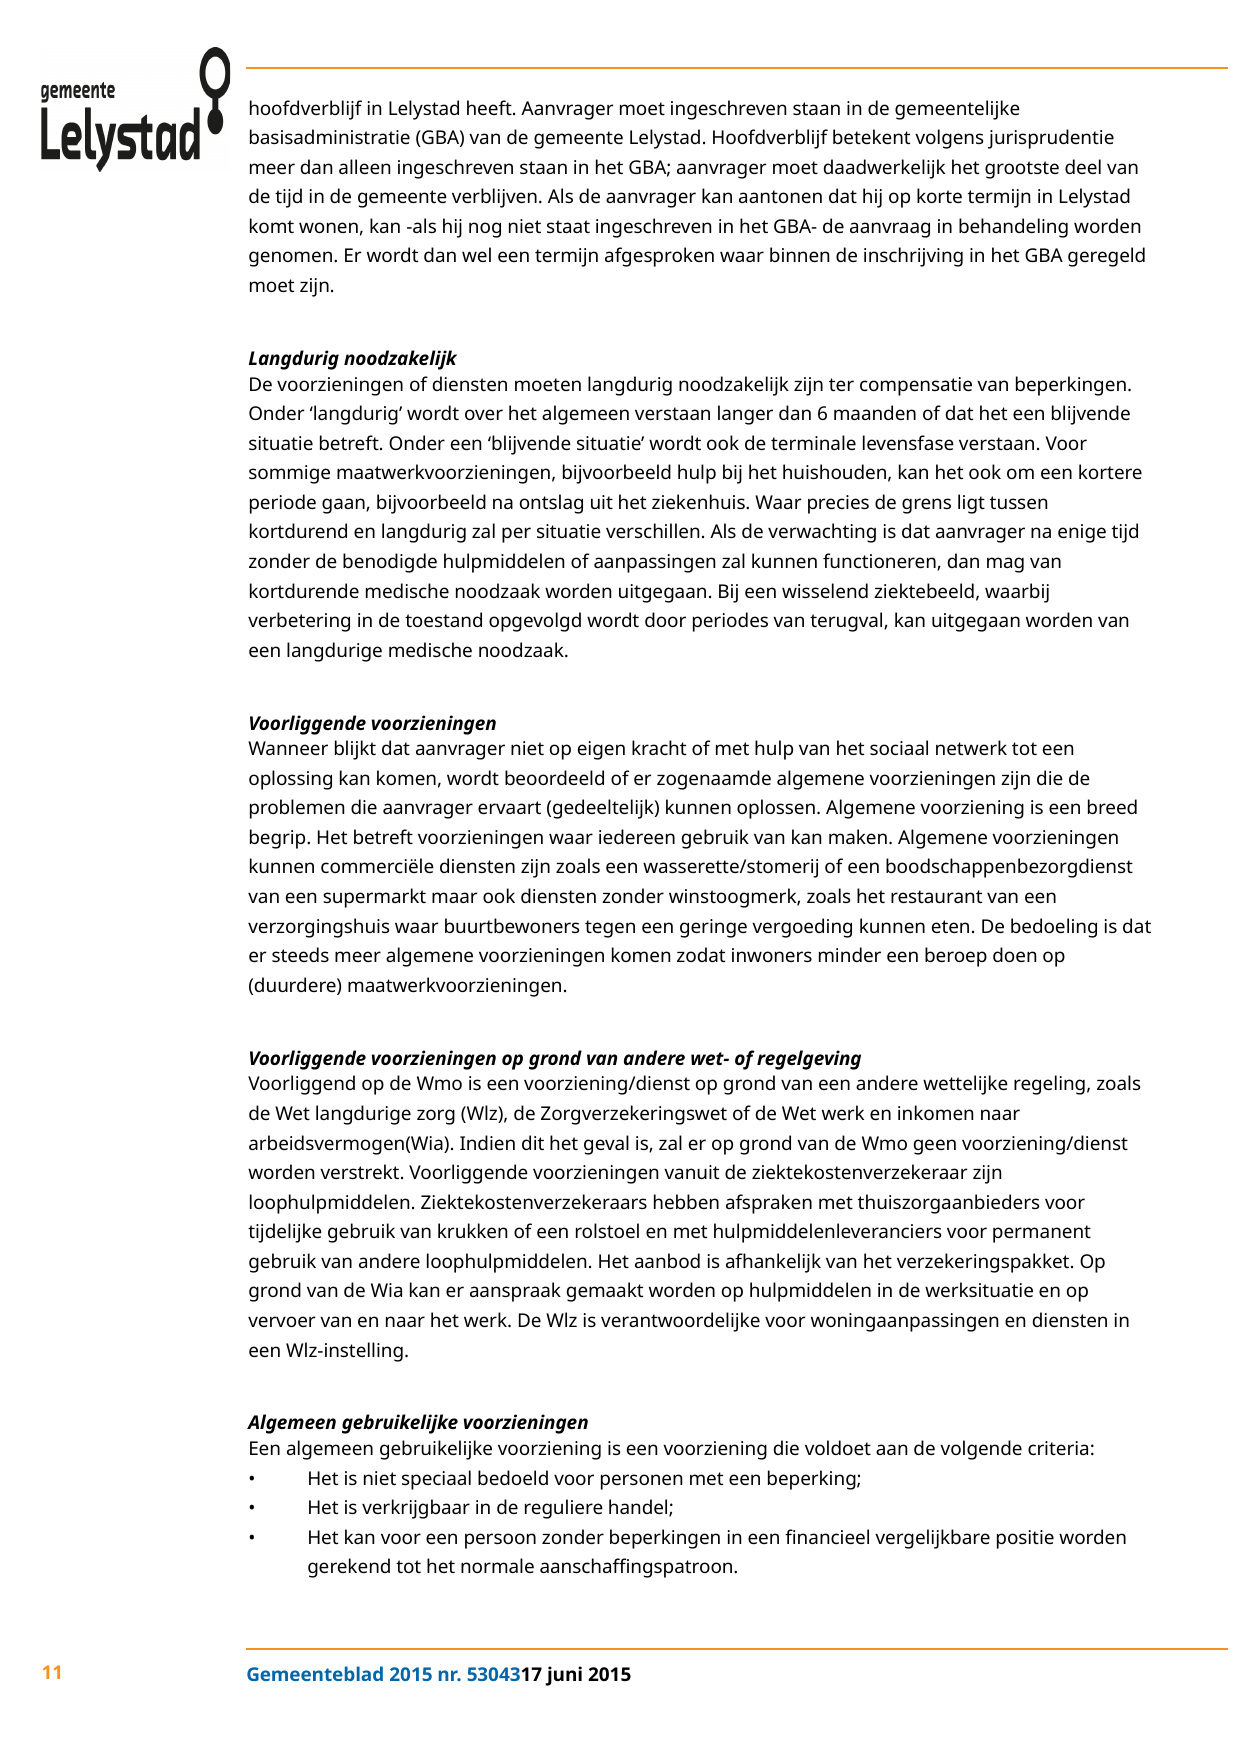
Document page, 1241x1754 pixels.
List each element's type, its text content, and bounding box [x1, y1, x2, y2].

list Het kan voor een persoon zonder beperkingen in een financieel vergelijkbare positie worden gerekend tot het normale aanschaffingspatroon. [248, 1524, 1152, 1579]
text Wanneer blijkt dat aanvrager niet op eigen kracht of met hulp van het sociaal netwerk tot een oplossing kan komen, wordt beoordeeld of er zogenaamde algemene voorzieningen zijn die de problemen die aanvrager ervaart (gedeeltelijk) kunnen oplossen. Algemene voorziening is een breed begrip. Het betreft voorzieningen waar iedereen gebruik van kan maken. Algemene voorzieningen kunnen commerciële diensten zijn zoals een wasserette/stomerij of een boodschappenbezorgdienst van een supermarkt maar ook diensten zonder winstoogmerk, zoals het restaurant van een verzorgingshuis waar buurtbewoners tegen een geringe vergoeding kunnen eten. De bedoeling is dat er steeds meer algemene voorzieningen komen zodat inwoners minder een beroep doen op (duurdere) maatwerkvoorzieningen. [248, 735, 1152, 998]
text Algemeen gebruikelijke voorzieningen [248, 1409, 1152, 1435]
text Langdurig noodzakelijk [248, 345, 1152, 371]
text hoofdverblijf in Lelystad heeft. Aanvrager moet ingeschreven staan in de gemeentelijke [248, 95, 1152, 121]
text Voorliggende voorzieningen [248, 710, 1152, 735]
list Het is verkrijgbaar in de reguliere handel; [248, 1494, 1152, 1520]
text Voorliggende voorzieningen op grond van andere wet- of regelgeving [248, 1045, 1152, 1071]
text Voorliggend op de Wmo is een voorziening/dienst op grond van een andere wettelijke regeling, zoals de Wet langdurige zorg (Wlz), de Zorgverzekeringswet of de Wet werk en inkomen naar arbeidsvermogen(Wia). Indien dit het geval is, zal er op grond van de Wmo geen voorziening/dienst worden verstrekt. Voorliggende voorzieningen vanuit de ziektekostenverzekeraar zijn loophulpmiddelen. Ziektekostenverzekeraars hebben afspraken met thuiszorgaanbieders voor tijdelijke gebruik van krukken of een rolstoel en met hulpmiddelenleveranciers voor permanent gebruik van andere loophulpmiddelen. Het aanbod is afhankelijk van het verzekeringspakket. Op grond van de Wia kan er aanspraak gemaakt worden op hulpmiddelen in de werksituatie en op vervoer van en naar het werk. De Wlz is verantwoordelijke voor woningaanpassingen en diensten in een Wlz-instelling. [248, 1071, 1152, 1362]
text De voorzieningen of diensten moeten langdurig noodzakelijk zijn ter compensatie van beperkingen. Onder ‘langdurig’ wordt over het algemeen verstaan langer dan 6 maanden of dat het een blijvende situatie betreft. Onder een ‘blijvende situatie’ wordt ook de terminale levensfase verstaan. Voor sommige maatwerkvoorzieningen, bijvoorbeeld hulp bij het huishouden, kan het ook om een kortere periode gaan, bijvoorbeeld na ontslag uit het ziekenhuis. Waar precies de grens ligt tussen kortdurend en langdurig zal per situatie verschillen. Als de verwachting is dat aanvrager na enige tijd zonder de benodigde hulpmiddelen of aanpassingen zal kunnen functioneren, dan mag van kortdurende medische noodzaak worden uitgegaan. Bij een wisselend ziektebeeld, waarbij verbetering in de toestand opgevolgd wordt door periodes van terugval, kan uitgegaan worden van een langdurige medische noodzaak. [248, 371, 1152, 663]
text Een algemeen gebruikelijke voorziening is een voorziening die voldoet aan de volgende criteria: [248, 1435, 1152, 1461]
text basisadministratie (GBA) van de gemeente Lelystad. Hoofdverblijf betekent volgens jurisprudentie meer dan alleen ingeschreven staan in het GBA; aanvrager moet daadwerkelijk het grootste deel van de tijd in de gemeente verblijven. Als de aanvrager kan aantonen dat hij op korte termijn in Lelystad komt wonen, kan -als hij nog niet staat ingeschreven in het GBA- de aanvraag in behandeling worden genomen. Er wordt dan wel een termijn afgesproken waar binnen de inschrijving in het GBA geregeld moet zijn. [248, 124, 1152, 298]
picture [41, 47, 231, 172]
list Het is niet speciaal bedoeld voor personen met een beperking; [248, 1465, 1152, 1491]
